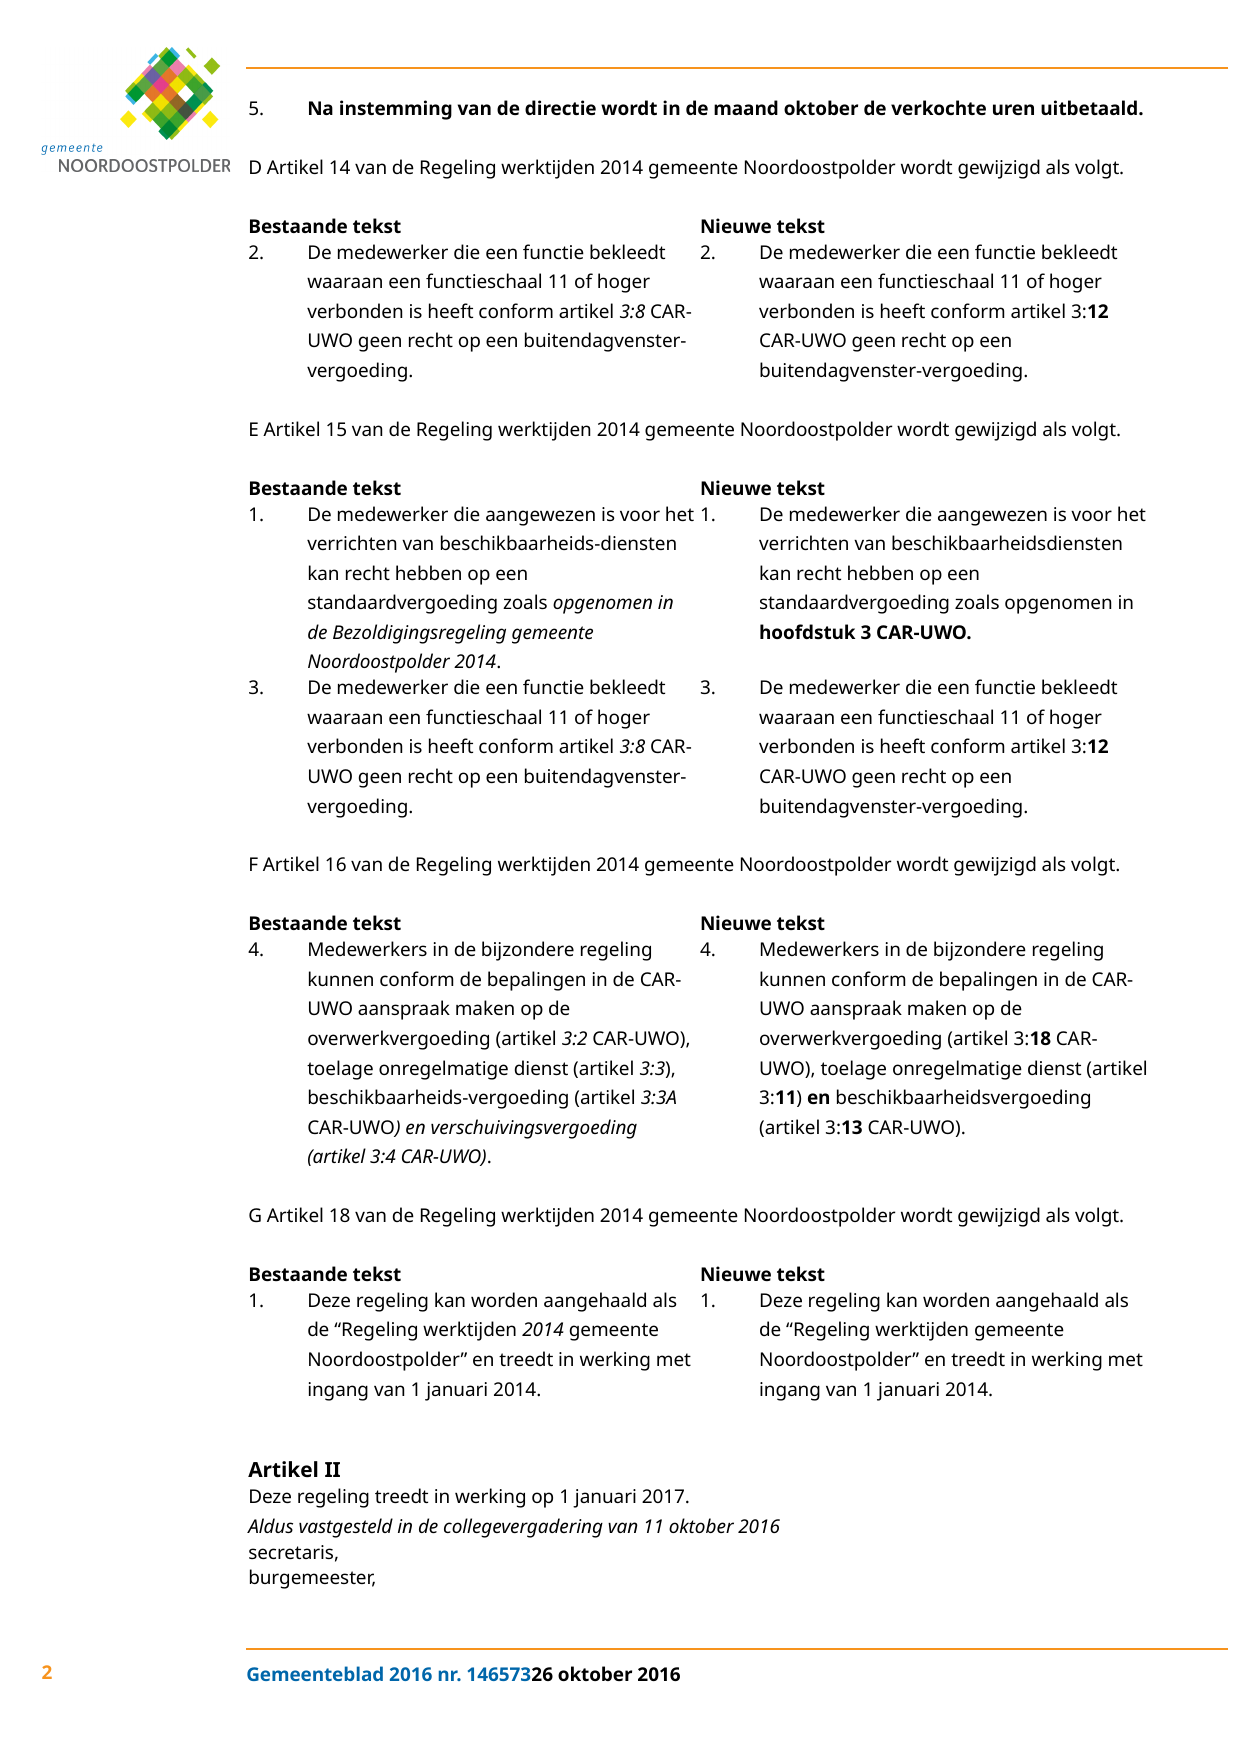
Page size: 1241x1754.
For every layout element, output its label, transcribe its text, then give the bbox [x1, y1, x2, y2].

table_cell De medewerker die een functie bekleedt waaraan een functieschaal 11 of hoger verbonden is heeft conform artikel 3:8 CAR-UWO geen recht op een buitendagvenster-vergoeding. [248, 675, 700, 818]
table_header Nieuwe tekst [700, 475, 1152, 501]
text secretaris, [248, 1539, 1152, 1564]
text D Artikel 14 van de Regeling werktijden 2014 gemeente Noordoostpolder wordt gewijzigd als volgt. [248, 154, 1152, 180]
text Artikel II [248, 1455, 1152, 1483]
table_header Bestaande tekst [248, 1261, 700, 1287]
table_cell Medewerkers in de bijzondere regeling kunnen conform de bepalingen in de CAR-UWO aanspraak maken op de overwerkvergoeding (artikel 3:18 CAR-UWO), toelage onregelmatige dienst (artikel 3:11) en beschikbaarheidsvergoeding (artikel 3:13 CAR-UWO). [700, 936, 1152, 1169]
text burgemeester, [248, 1564, 1152, 1590]
table_cell De medewerker die aangewezen is voor het verrichten van beschikbaarheids-diensten kan recht hebben op een standaardvergoeding zoals opgenomen in de Bezoldigingsregeling gemeente Noordoostpolder 2014. [248, 501, 700, 674]
table_header Nieuwe tekst [700, 1261, 1152, 1287]
text E Artikel 15 van de Regeling werktijden 2014 gemeente Noordoostpolder wordt gewijzigd als volgt. [248, 416, 1152, 442]
picture [41, 47, 231, 172]
table_header Nieuwe tekst [700, 213, 1152, 239]
text F Artikel 16 van de Regeling werktijden 2014 gemeente Noordoostpolder wordt gewijzigd als volgt. [248, 851, 1152, 877]
table_cell De medewerker die een functie bekleedt waaraan een functieschaal 11 of hoger verbonden is heeft conform artikel 3:8 CAR-UWO geen recht op een buitendagvenster-vergoeding. [248, 239, 700, 383]
text G Artikel 18 van de Regeling werktijden 2014 gemeente Noordoostpolder wordt gewijzigd als volgt. [248, 1202, 1152, 1228]
table_header Nieuwe tekst [700, 911, 1152, 936]
text Deze regeling treedt in werking op 1 januari 2017. [248, 1483, 1152, 1509]
table_header Bestaande tekst [248, 475, 700, 501]
table_header Bestaande tekst [248, 911, 700, 936]
table_cell Deze regeling kan worden aangehaald als de “Regeling werktijden gemeente Noordoostpolder” en treedt in werking met ingang van 1 januari 2014. [700, 1287, 1152, 1401]
table_cell Deze regeling kan worden aangehaald als de “Regeling werktijden 2014 gemeente Noordoostpolder” en treedt in werking met ingang van 1 januari 2014. [248, 1287, 700, 1401]
list Na instemming van de directie wordt in de maand oktober de verkochte uren uitbetaald. [248, 95, 1152, 121]
table_cell De medewerker die aangewezen is voor het verrichten van beschikbaarheidsdiensten kan recht hebben op een standaardvergoeding zoals opgenomen in hoofdstuk 3 CAR-UWO. [700, 501, 1152, 674]
table_cell De medewerker die een functie bekleedt waaraan een functieschaal 11 of hoger verbonden is heeft conform artikel 3:12 CAR-UWO geen recht op een buitendagvenster-vergoeding. [700, 239, 1152, 383]
table_cell De medewerker die een functie bekleedt waaraan een functieschaal 11 of hoger verbonden is heeft conform artikel 3:12 CAR-UWO geen recht op een buitendagvenster-vergoeding. [700, 675, 1152, 818]
text Aldus vastgesteld in de collegevergadering van 11 oktober 2016 [248, 1513, 1152, 1539]
table_cell Medewerkers in de bijzondere regeling kunnen conform de bepalingen in de CAR-UWO aanspraak maken op de overwerkvergoeding (artikel 3:2 CAR-UWO), toelage onregelmatige dienst (artikel 3:3), beschikbaarheids-vergoeding (artikel 3:3A CAR-UWO) en verschuivingsvergoeding (artikel 3:4 CAR-UWO). [248, 936, 700, 1169]
table_header Bestaande tekst [248, 213, 700, 239]
